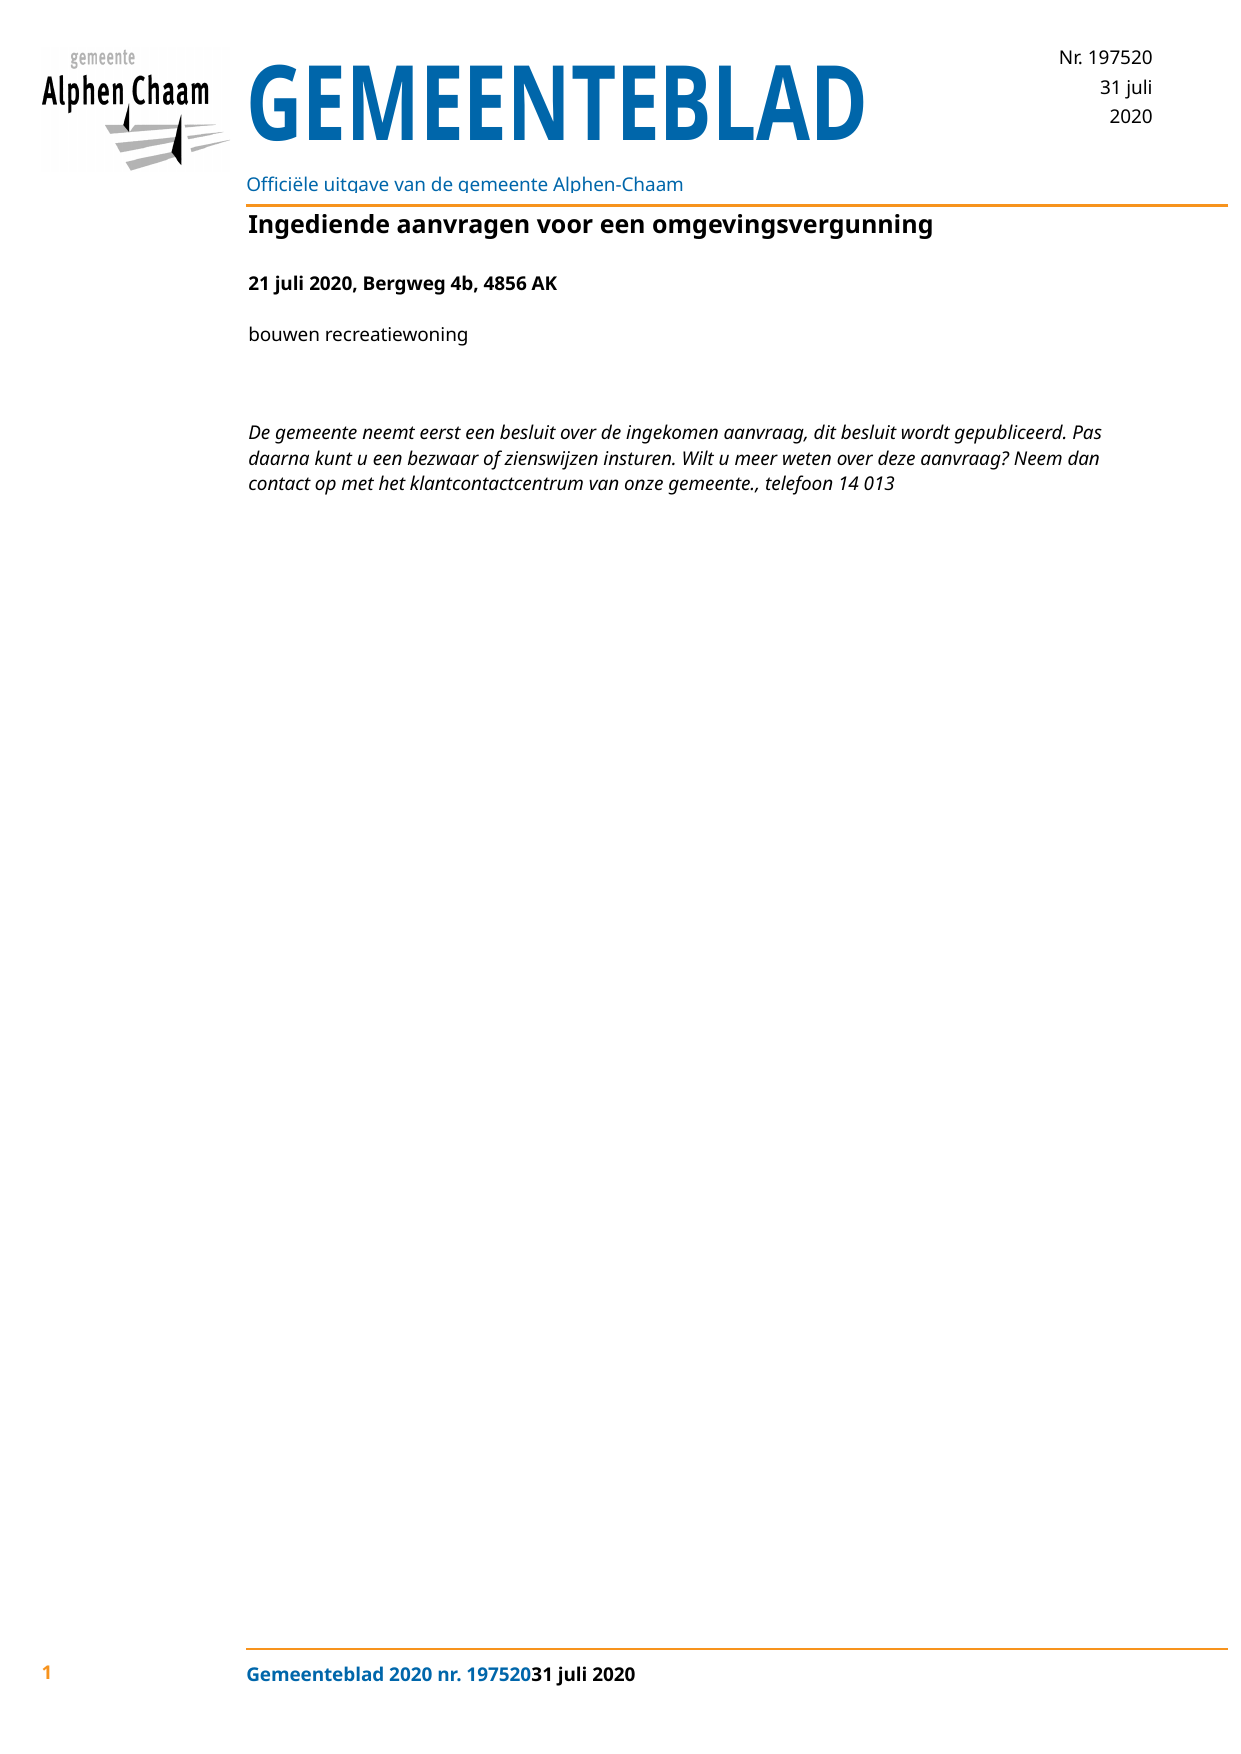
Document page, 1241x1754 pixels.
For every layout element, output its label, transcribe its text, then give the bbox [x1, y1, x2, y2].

text De gemeente neemt eerst een besluit over de ingekomen aanvraag, dit besluit wordt gepubliceerd. Pas daarna kunt u een bezwaar of zienswijzen insturen. Wilt u meer weten over deze aanvraag? Neem dan contact op met het klantcontactcentrum van onze gemeente., telefoon 14 013 [248, 419, 1152, 496]
text bouwen recreatiewoning [248, 321, 1152, 346]
text Ingediende aanvragen voor een omgevingsvergunning [248, 207, 1152, 241]
picture [41, 47, 231, 172]
text 21 juli 2020, Bergweg 4b, 4856 AK [248, 270, 1152, 296]
